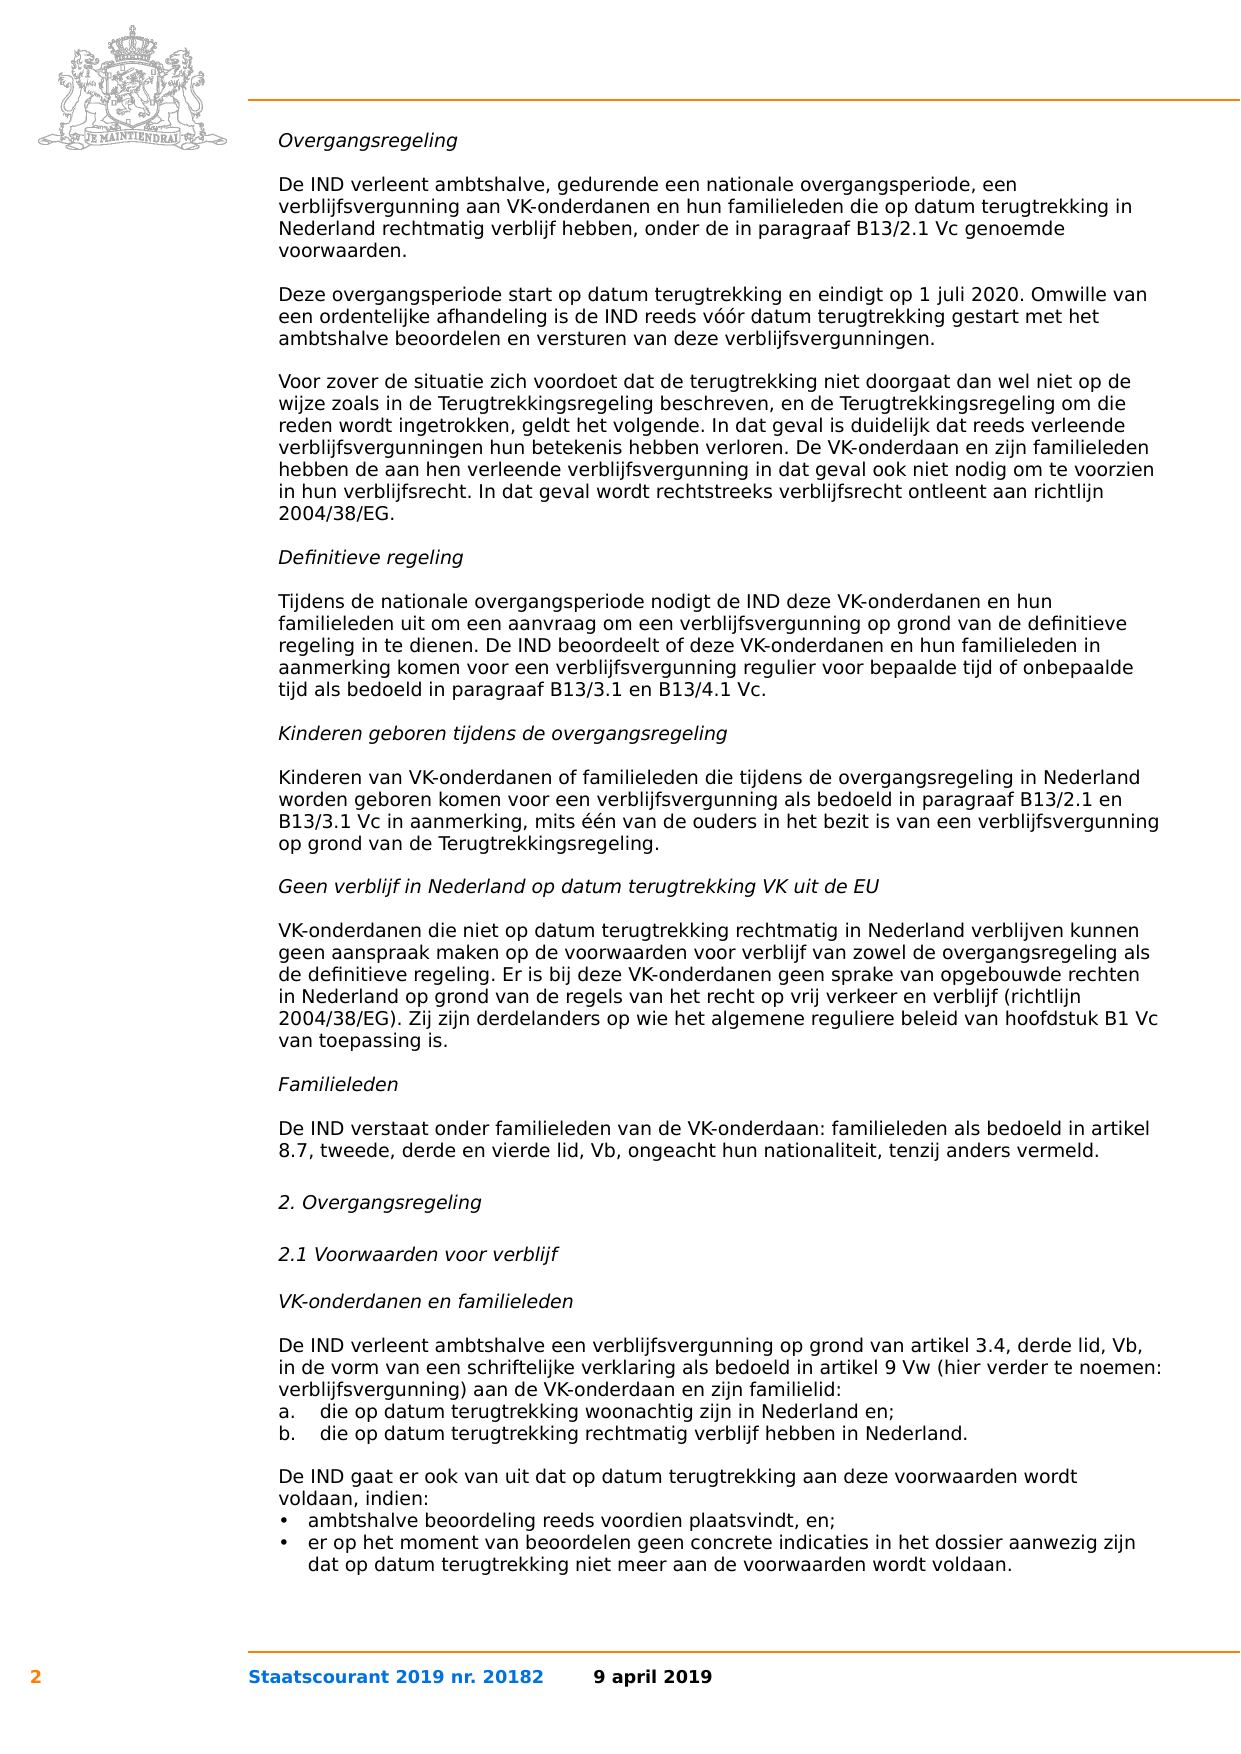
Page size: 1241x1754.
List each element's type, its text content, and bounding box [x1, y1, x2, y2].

text VK-onderdanen die niet op datum terugtrekking rechtmatig in Nederland verblijven kunnen geen aanspraak maken op de voorwaarden voor verblijf van zowel de overgangsregeling als de definitieve regeling. Er is bij deze VK-onderdanen geen sprake van opgebouwde rechten in Nederland op grond van de regels van het recht op vrij verkeer en verblijf (richtlijn 2004/38/EG). Zij zijn derdelanders op wie het algemene reguliere beleid van hoofdstuk B1 Vc van toepassing is. [278, 920, 1163, 1052]
text • ambtshalve beoordeling reeds voordien plaatsvindt, en; [278, 1510, 1163, 1532]
subtitle Kinderen geboren tijdens de overgangsregeling [278, 723, 1163, 745]
text Deze overgangsperiode start op datum terugtrekking en eindigt op 1 juli 2020. Omwille van een ordentelijke afhandeling is de IND reeds vóór datum terugtrekking gestart met het ambtshalve beoordelen en versturen van deze verblijfsvergunningen. [278, 283, 1163, 349]
subtitle VK-onderdanen en familieleden [278, 1291, 1163, 1313]
subtitle Overgangsregeling [278, 130, 1163, 152]
subtitle 2.1 Voorwaarden voor verblijf [278, 1244, 1163, 1266]
text a. die op datum terugtrekking woonachtig zijn in Nederland en; [278, 1401, 1163, 1422]
text • er op het moment van beoordelen geen concrete indicaties in het dossier aanwezig zijn dat op datum terugtrekking niet meer aan de voorwaarden wordt voldaan. [278, 1532, 1163, 1576]
subtitle 2. Overgangsregeling [278, 1192, 1163, 1214]
text Tijdens de nationale overgangsperiode nodigt de IND deze VK-onderdanen en hun familieleden uit om een aanvraag om een verblijfsvergunning op grond van de definitieve regeling in te dienen. De IND beoordeelt of deze VK-onderdanen en hun familieleden in aanmerking komen voor een verblijfsvergunning regulier voor bepaalde tijd of onbepaalde tijd als bedoeld in paragraaf B13/3.1 en B13/4.1 Vc. [278, 591, 1163, 701]
text De IND gaat er ook van uit dat op datum terugtrekking aan deze voorwaarden wordt voldaan, indien: [278, 1466, 1163, 1510]
text b. die op datum terugtrekking rechtmatig verblijf hebben in Nederland. [278, 1422, 1163, 1444]
subtitle Definitieve regeling [278, 547, 1163, 569]
text De IND verleent ambtshalve een verblijfsvergunning op grond van artikel 3.4, derde lid, Vb, in de vorm van een schriftelijke verklaring als bedoeld in artikel 9 Vw (hier verder te noemen: verblijfsvergunning) aan de VK-onderdaan en zijn familielid: [278, 1334, 1163, 1401]
subtitle Familieleden [278, 1074, 1163, 1096]
picture [38, 25, 227, 150]
text De IND verleent ambtshalve, gedurende een nationale overgangsperiode, een verblijfsvergunning aan VK-onderdanen en hun familieleden die op datum terugtrekking in Nederland rechtmatig verblijf hebben, onder de in paragraaf B13/2.1 Vc genoemde voorwaarden. [278, 174, 1163, 262]
text Kinderen van VK-onderdanen of familieleden die tijdens de overgangsregeling in Nederland worden geboren komen voor een verblijfsvergunning als bedoeld in paragraaf B13/2.1 en B13/3.1 Vc in aanmerking, mits één van de ouders in het bezit is van een verblijfsvergunning op grond van de Terugtrekkingsregeling. [278, 767, 1163, 854]
text Voor zover de situatie zich voordoet dat de terugtrekking niet doorgaat dan wel niet op de wijze zoals in de Terugtrekkingsregeling beschreven, en de Terugtrekkingsregeling om die reden wordt ingetrokken, geldt het volgende. In dat geval is duidelijk dat reeds verleende verblijfsvergunningen hun betekenis hebben verloren. De VK-onderdaan en zijn familieleden hebben de aan hen verleende verblijfsvergunning in dat geval ook niet nodig om te voorzien in hun verblijfsrecht. In dat geval wordt rechtstreeks verblijfsrecht ontleent aan richtlijn 2004/38/EG. [278, 371, 1163, 525]
subtitle Geen verblijf in Nederland op datum terugtrekking VK uit de EU [278, 876, 1163, 898]
text De IND verstaat onder familieleden van de VK-onderdaan: familieleden als bedoeld in artikel 8.7, tweede, derde en vierde lid, Vb, ongeacht hun nationaliteit, tenzij anders vermeld. [278, 1118, 1163, 1162]
